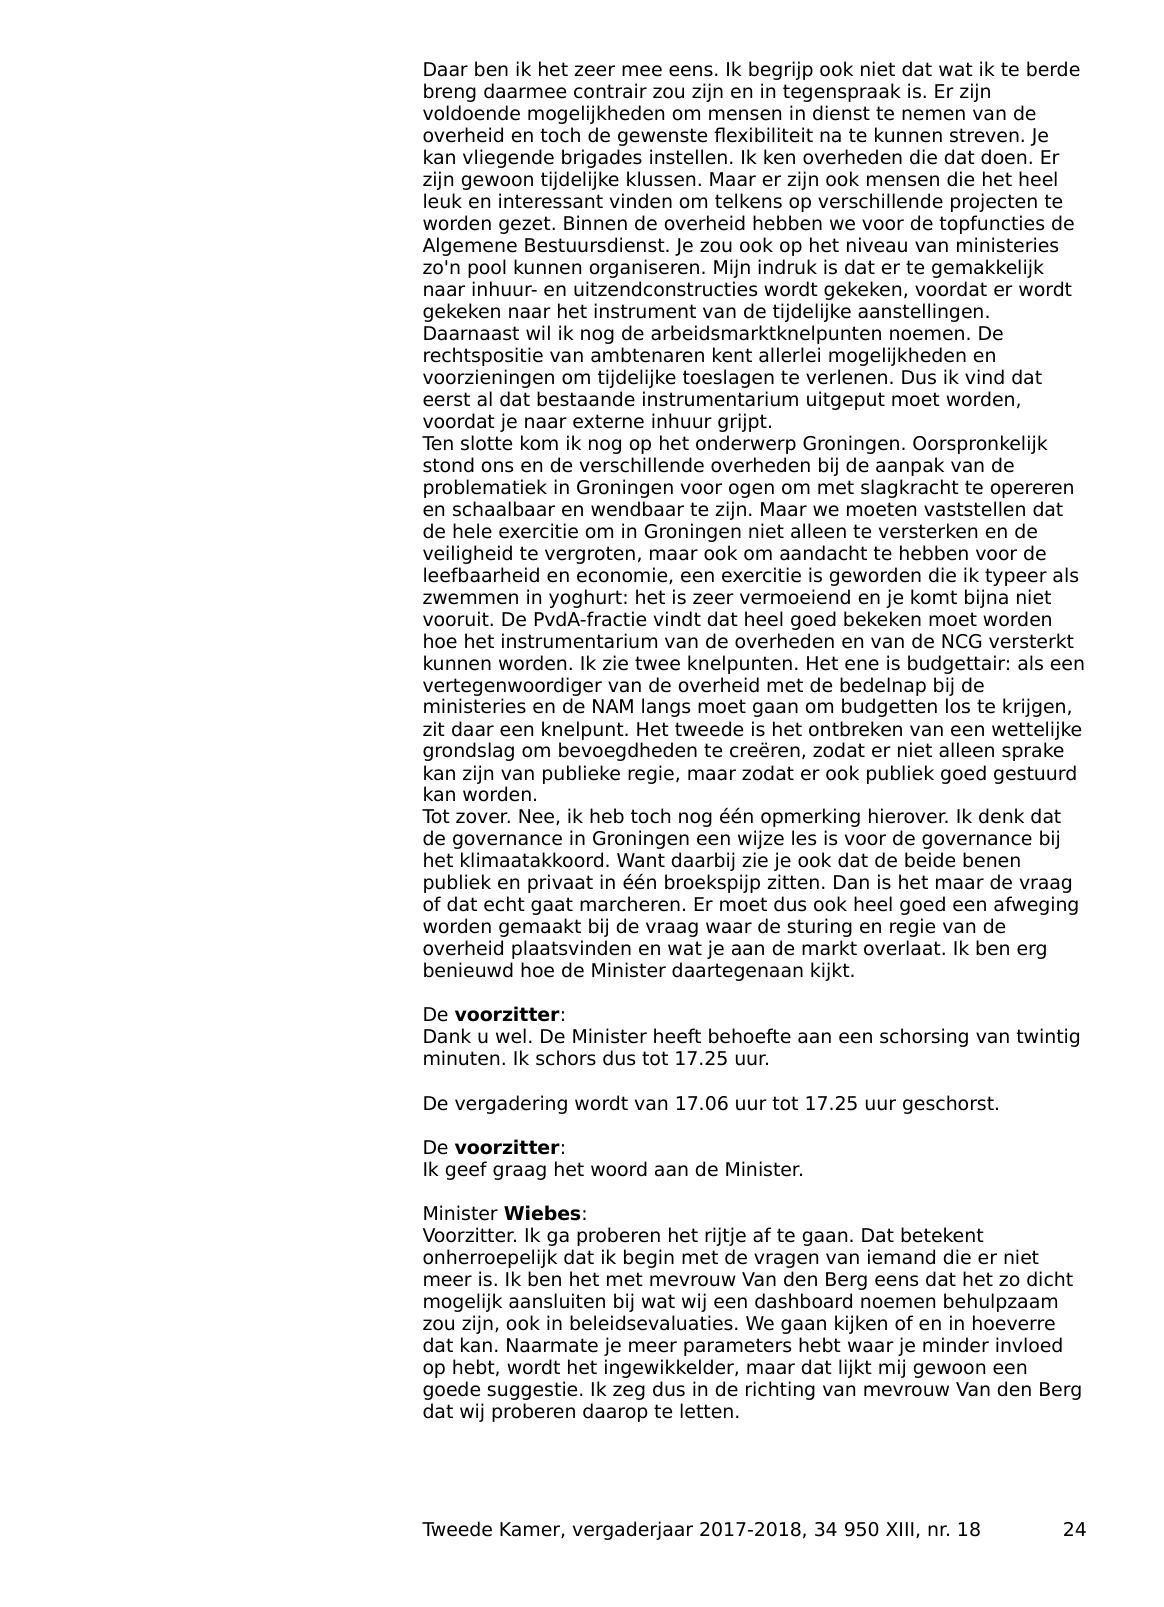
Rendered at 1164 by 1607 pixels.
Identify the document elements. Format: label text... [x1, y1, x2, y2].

text Dank u wel. De Minister heeft behoefte aan een schorsing van twintig minuten. Ik schors dus tot 17.25 uur. [422, 1026, 1087, 1070]
text De voorzitter: [422, 1137, 1087, 1159]
text Voorzitter. Ik ga proberen het rijtje af te gaan. Dat betekent onherroepelijk dat ik begin met de vragen van iemand die er niet meer is. Ik ben het met mevrouw Van den Berg eens dat het zo dicht mogelijk aansluiten bij wat wij een dashboard noemen behulpzaam zou zijn, ook in beleidsevaluaties. We gaan kijken of en in hoeverre dat kan. Naarmate je meer parameters hebt waar je minder invloed op hebt, wordt het ingewikkelder, maar dat lijkt mij gewoon een goede suggestie. Ik zeg dus in de richting van mevrouw Van den Berg dat wij proberen daarop te letten. [422, 1225, 1087, 1423]
text Ten slotte kom ik nog op het onderwerp Groningen. Oorspronkelijk stond ons en de verschillende overheden bij de aanpak van de problematiek in Groningen voor ogen om met slagkracht te opereren en schaalbaar en wendbaar te zijn. Maar we moeten vaststellen dat de hele exercitie om in Groningen niet alleen te versterken en de veiligheid te vergroten, maar ook om aandacht te hebben voor de leefbaarheid en economie, een exercitie is geworden die ik typeer als zwemmen in yoghurt: het is zeer vermoeiend en je komt bijna niet vooruit. De PvdA-fractie vindt dat heel goed bekeken moet worden hoe het instrumentarium van de overheden en van de NCG versterkt kunnen worden. Ik zie twee knelpunten. Het ene is budgettair: als een vertegenwoordiger van de overheid met de bedelnap bij de ministeries en de NAM langs moet gaan om budgetten los te krijgen, zit daar een knelpunt. Het tweede is het ontbreken van een wettelijke grondslag om bevoegdheden te creëren, zodat er niet alleen sprake kan zijn van publieke regie, maar zodat er ook publiek goed gestuurd kan worden. [422, 433, 1087, 806]
text De voorzitter: [422, 1004, 1087, 1026]
text Daar ben ik het zeer mee eens. Ik begrijp ook niet dat wat ik te berde breng daarmee contrair zou zijn en in tegenspraak is. Er zijn voldoende mogelijkheden om mensen in dienst te nemen van de overheid en toch de gewenste flexibiliteit na te kunnen streven. Je kan vliegende brigades instellen. Ik ken overheden die dat doen. Er zijn gewoon tijdelijke klussen. Maar er zijn ook mensen die het heel leuk en interessant vinden om telkens op verschillende projecten te worden gezet. Binnen de overheid hebben we voor de topfuncties de Algemene Bestuursdienst. Je zou ook op het niveau van ministeries zo'n pool kunnen organiseren. Mijn indruk is dat er te gemakkelijk naar inhuur- en uitzendconstructies wordt gekeken, voordat er wordt gekeken naar het instrument van de tijdelijke aanstellingen. Daarnaast wil ik nog de arbeidsmarktknelpunten noemen. De rechtspositie van ambtenaren kent allerlei mogelijkheden en voorzieningen om tijdelijke toeslagen te verlenen. Dus ik vind dat eerst al dat bestaande instrumentarium uitgeput moet worden, voordat je naar externe inhuur grijpt. [422, 59, 1087, 433]
text De vergadering wordt van 17.06 uur tot 17.25 uur geschorst. [422, 1092, 1087, 1114]
text Minister Wiebes: [422, 1203, 1087, 1225]
text Tot zover. Nee, ik heb toch nog één opmerking hierover. Ik denk dat de governance in Groningen een wijze les is voor de governance bij het klimaatakkoord. Want daarbij zie je ook dat de beide benen publiek en privaat in één broekspijp zitten. Dan is het maar de vraag of dat echt gaat marcheren. Er moet dus ook heel goed een afweging worden gemaakt bij de vraag waar de sturing en regie van de overheid plaatsvinden en wat je aan de markt overlaat. Ik ben erg benieuwd hoe de Minister daartegenaan kijkt. [422, 806, 1087, 982]
text Ik geef graag het woord aan de Minister. [422, 1159, 1087, 1181]
